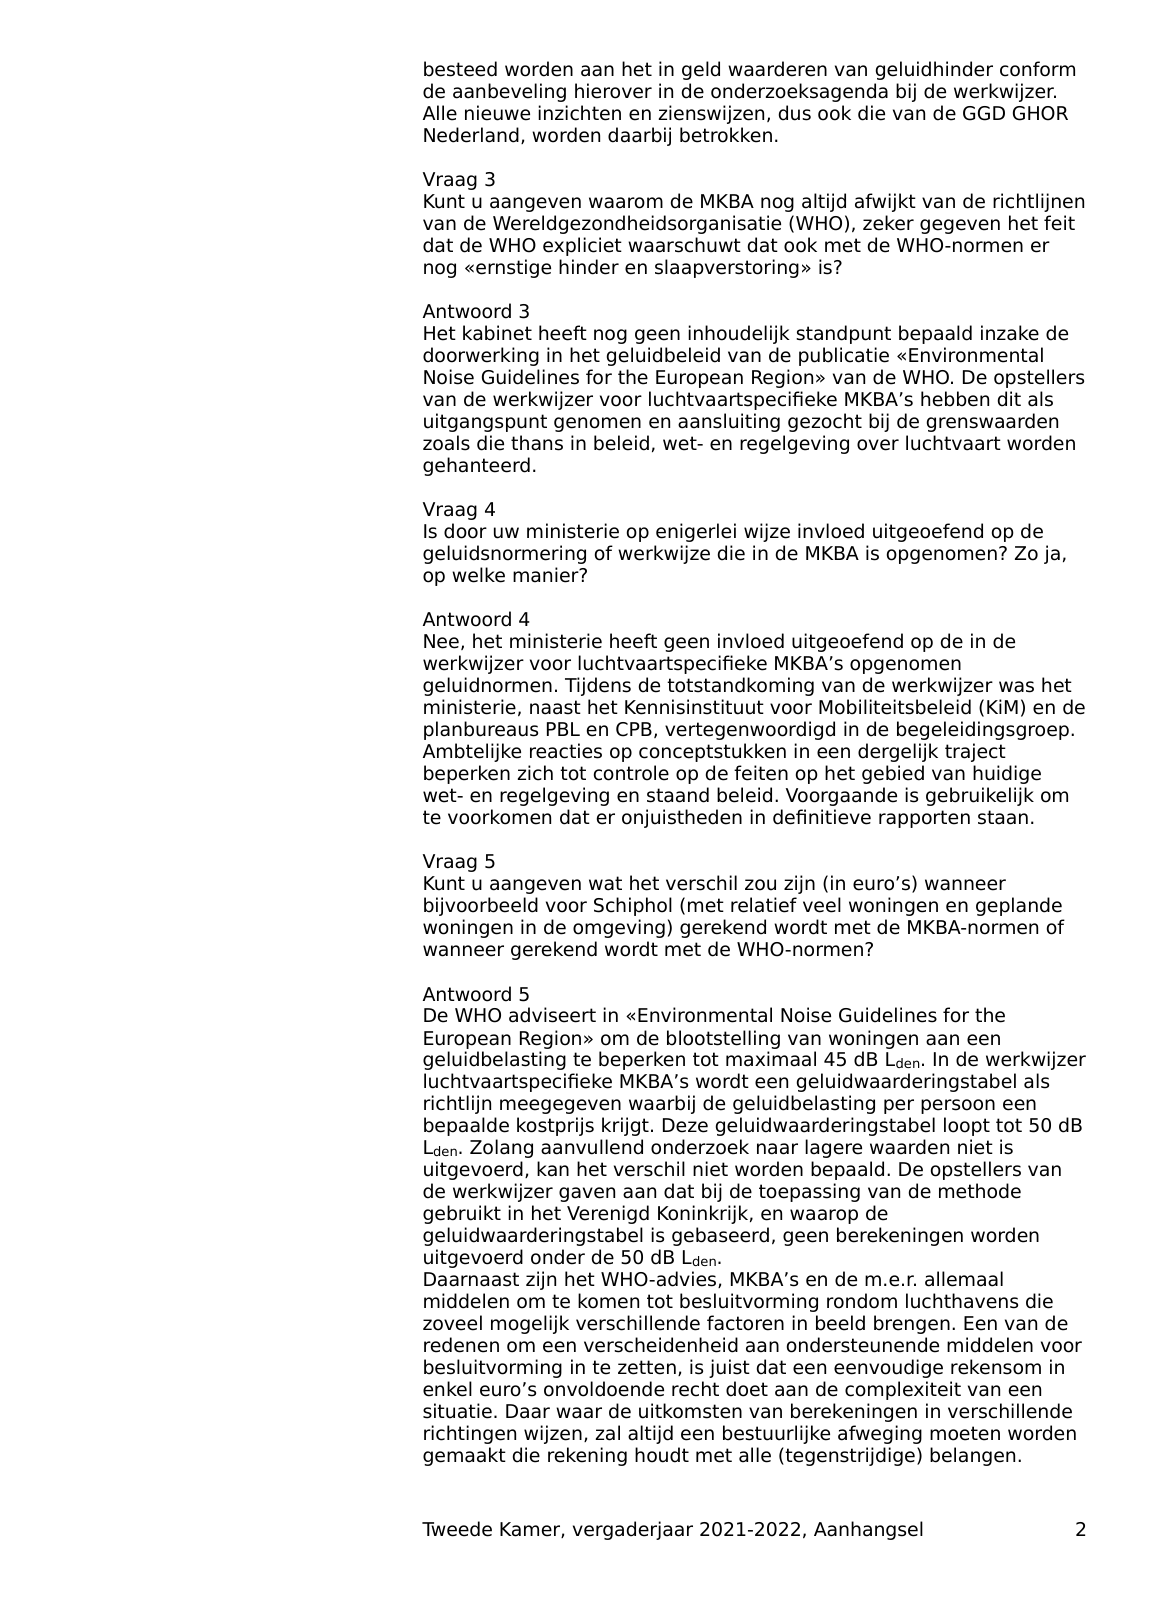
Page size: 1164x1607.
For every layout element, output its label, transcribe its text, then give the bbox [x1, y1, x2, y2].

text Kunt u aangeven waarom de MKBA nog altijd afwijkt van de richtlijnen van de Wereldgezondheidsorganisatie (WHO), zeker gegeven het feit dat de WHO expliciet waarschuwt dat ook met de WHO-normen er nog «ernstige hinder en slaapverstoring» is? [422, 191, 1087, 279]
text De WHO adviseert in «Environmental Noise Guidelines for the European Region» om de blootstelling van woningen aan een geluidbelasting te beperken tot maximaal 45 dB Lden. In de werkwijzer luchtvaartspecifieke MKBA’s wordt een geluidwaarderingstabel als richtlijn meegegeven waarbij de geluidbelasting per persoon een bepaalde kostprijs krijgt. Deze geluidwaarderingstabel loopt tot 50 dB Lden. Zolang aanvullend onderzoek naar lagere waarden niet is uitgevoerd, kan het verschil niet worden bepaald. De opstellers van de werkwijzer gaven aan dat bij de toepassing van de methode gebruikt in het Verenigd Koninkrijk, en waarop de geluidwaarderingstabel is gebaseerd, geen berekeningen worden uitgevoerd onder de 50 dB Lden. [422, 1005, 1087, 1269]
text Is door uw ministerie op enigerlei wijze invloed uitgeoefend op de geluidsnormering of werkwijze die in de MKBA is opgenomen? Zo ja, op welke manier? [422, 521, 1087, 587]
text Kunt u aangeven wat het verschil zou zijn (in euro’s) wanneer bijvoorbeeld voor Schiphol (met relatief veel woningen en geplande woningen in de omgeving) gerekend wordt met de MKBA-normen of wanneer gerekend wordt met de WHO-normen? [422, 873, 1087, 961]
text Het kabinet heeft nog geen inhoudelijk standpunt bepaald inzake de doorwerking in het geluidbeleid van de publicatie «Environmental Noise Guidelines for the European Region» van de WHO. De opstellers van de werkwijzer voor luchtvaartspecifieke MKBA’s hebben dit als uitgangspunt genomen en aansluiting gezocht bij de grenswaarden zoals die thans in beleid, wet- en regelgeving over luchtvaart worden gehanteerd. [422, 323, 1087, 477]
text Vraag 3 [422, 169, 1087, 191]
text Nee, het ministerie heeft geen invloed uitgeoefend op de in de werkwijzer voor luchtvaartspecifieke MKBA’s opgenomen geluidnormen. Tijdens de totstandkoming van de werkwijzer was het ministerie, naast het Kennisinstituut voor Mobiliteitsbeleid (KiM) en de planbureaus PBL en CPB, vertegenwoordigd in de begeleidingsgroep. Ambtelijke reacties op conceptstukken in een dergelijk traject beperken zich tot controle op de feiten op het gebied van huidige wet- en regelgeving en staand beleid. Voorgaande is gebruikelijk om te voorkomen dat er onjuistheden in definitieve rapporten staan. [422, 631, 1087, 829]
text Daarnaast zijn het WHO-advies, MKBA’s en de m.e.r. allemaal middelen om te komen tot besluitvorming rondom luchthavens die zoveel mogelijk verschillende factoren in beeld brengen. Een van de redenen om een verscheidenheid aan ondersteunende middelen voor besluitvorming in te zetten, is juist dat een eenvoudige rekensom in enkel euro’s onvoldoende recht doet aan de complexiteit van een situatie. Daar waar de uitkomsten van berekeningen in verschillende richtingen wijzen, zal altijd een bestuurlijke afweging moeten worden gemaakt die rekening houdt met alle (tegenstrijdige) belangen. [422, 1269, 1087, 1467]
text besteed worden aan het in geld waarderen van geluidhinder conform de aanbeveling hierover in de onderzoeksagenda bij de werkwijzer. Alle nieuwe inzichten en zienswijzen, dus ook die van de GGD GHOR Nederland, worden daarbij betrokken. [422, 59, 1087, 147]
text Antwoord 4 [422, 609, 1087, 631]
text Antwoord 5 [422, 983, 1087, 1005]
text Vraag 4 [422, 499, 1087, 521]
text Antwoord 3 [422, 301, 1087, 323]
text Vraag 5 [422, 851, 1087, 873]
